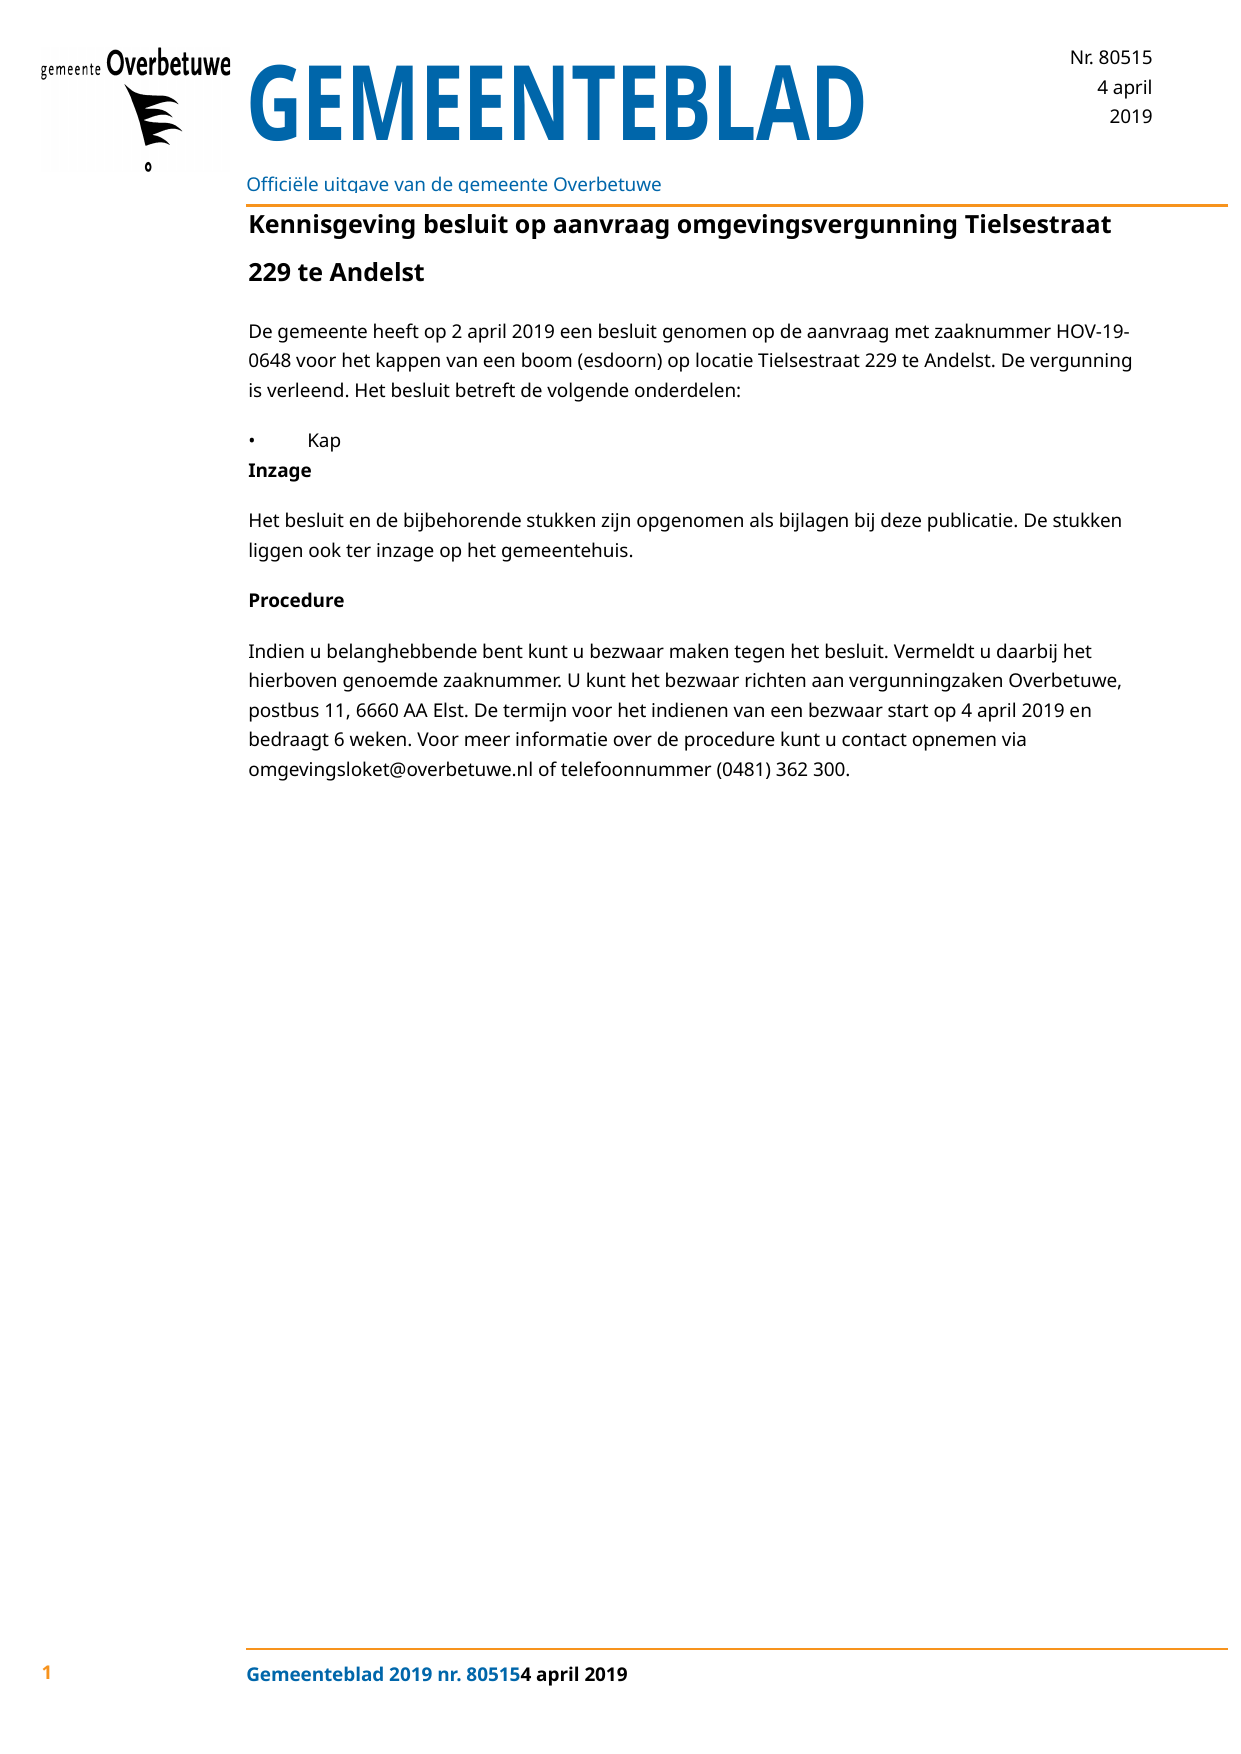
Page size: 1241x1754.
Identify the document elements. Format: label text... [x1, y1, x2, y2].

text Het besluit en de bijbehorende stukken zijn opgenomen als bijlagen bij deze publicatie. De stukken liggen ook ter inzage op het gemeentehuis. [248, 507, 1152, 563]
text De gemeente heeft op 2 april 2019 een besluit genomen op de aanvraag met zaaknummer HOV-19-0648 voor het kappen van een boom (esdoorn) op locatie Tielsestraat 229 te Andelst. De vergunning is verleend. Het besluit betreft de volgende onderdelen: [248, 318, 1152, 403]
picture [41, 47, 231, 172]
list Kap [248, 427, 1152, 453]
text Kennisgeving besluit op aanvraag omgevingsvergunning Tielsestraat 229 te Andelst [248, 207, 1152, 288]
text Indien u belanghebbende bent kunt u bezwaar maken tegen het besluit. Vermeldt u daarbij het hierboven genoemde zaaknummer. U kunt het bezwaar richten aan vergunningzaken Overbetuwe, postbus 11, 6660 AA Elst. De termijn voor het indienen van een bezwaar start op 4 april 2019 en bedraagt 6 weken. Voor meer informatie over de procedure kunt u contact opnemen via omgevingsloket@overbetuwe.nl of telefoonnummer (0481) 362 300. [248, 638, 1152, 782]
text Procedure [248, 587, 1152, 613]
text Inzage [248, 457, 1152, 483]
